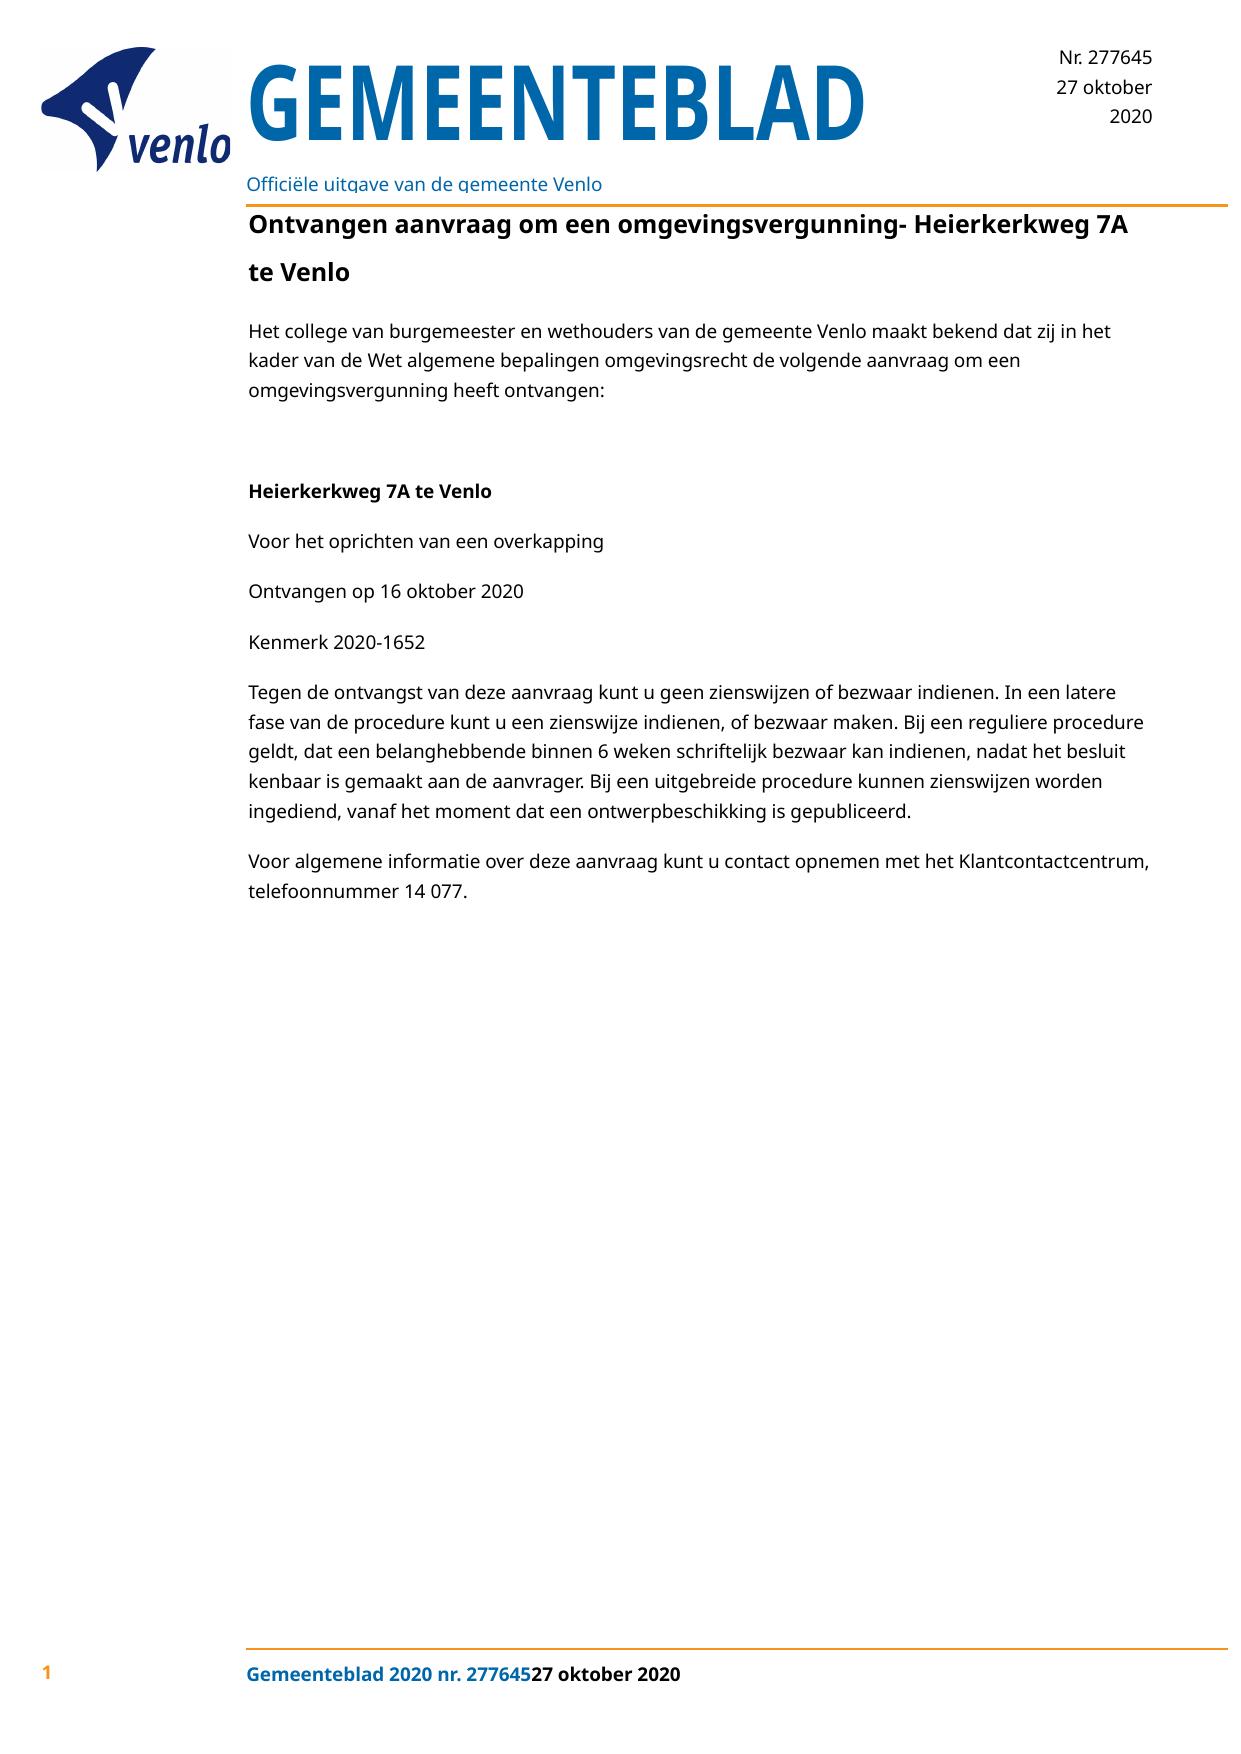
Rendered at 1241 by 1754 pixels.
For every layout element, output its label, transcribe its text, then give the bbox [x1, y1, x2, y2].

text Voor het oprichten van een overkapping [248, 528, 1152, 554]
text Tegen de ontvangst van deze aanvraag kunt u geen zienswijzen of bezwaar indienen. In een latere fase van de procedure kunt u een zienswijze indienen, of bezwaar maken. Bij een reguliere procedure geldt, dat een belanghebbende binnen 6 weken schriftelijk bezwaar kan indienen, nadat het besluit kenbaar is gemaakt aan de aanvrager. Bij een uitgebreide procedure kunnen zienswijzen worden ingediend, vanaf het moment dat een ontwerpbeschikking is gepubliceerd. [248, 679, 1152, 824]
picture [41, 47, 231, 172]
text Ontvangen op 16 oktober 2020 [248, 579, 1152, 604]
text Heierkerkweg 7A te Venlo [248, 478, 1152, 504]
text Het college van burgemeester en wethouders van de gemeente Venlo maakt bekend dat zij in het kader van de Wet algemene bepalingen omgevingsrecht de volgende aanvraag om een omgevingsvergunning heeft ontvangen: [248, 318, 1152, 403]
text Voor algemene informatie over deze aanvraag kunt u contact opnemen met het Klantcontactcentrum, telefoonnummer 14 077. [248, 848, 1152, 904]
text Kenmerk 2020-1652 [248, 629, 1152, 655]
text Ontvangen aanvraag om een omgevingsvergunning- Heierkerkweg 7A te Venlo [248, 207, 1152, 288]
